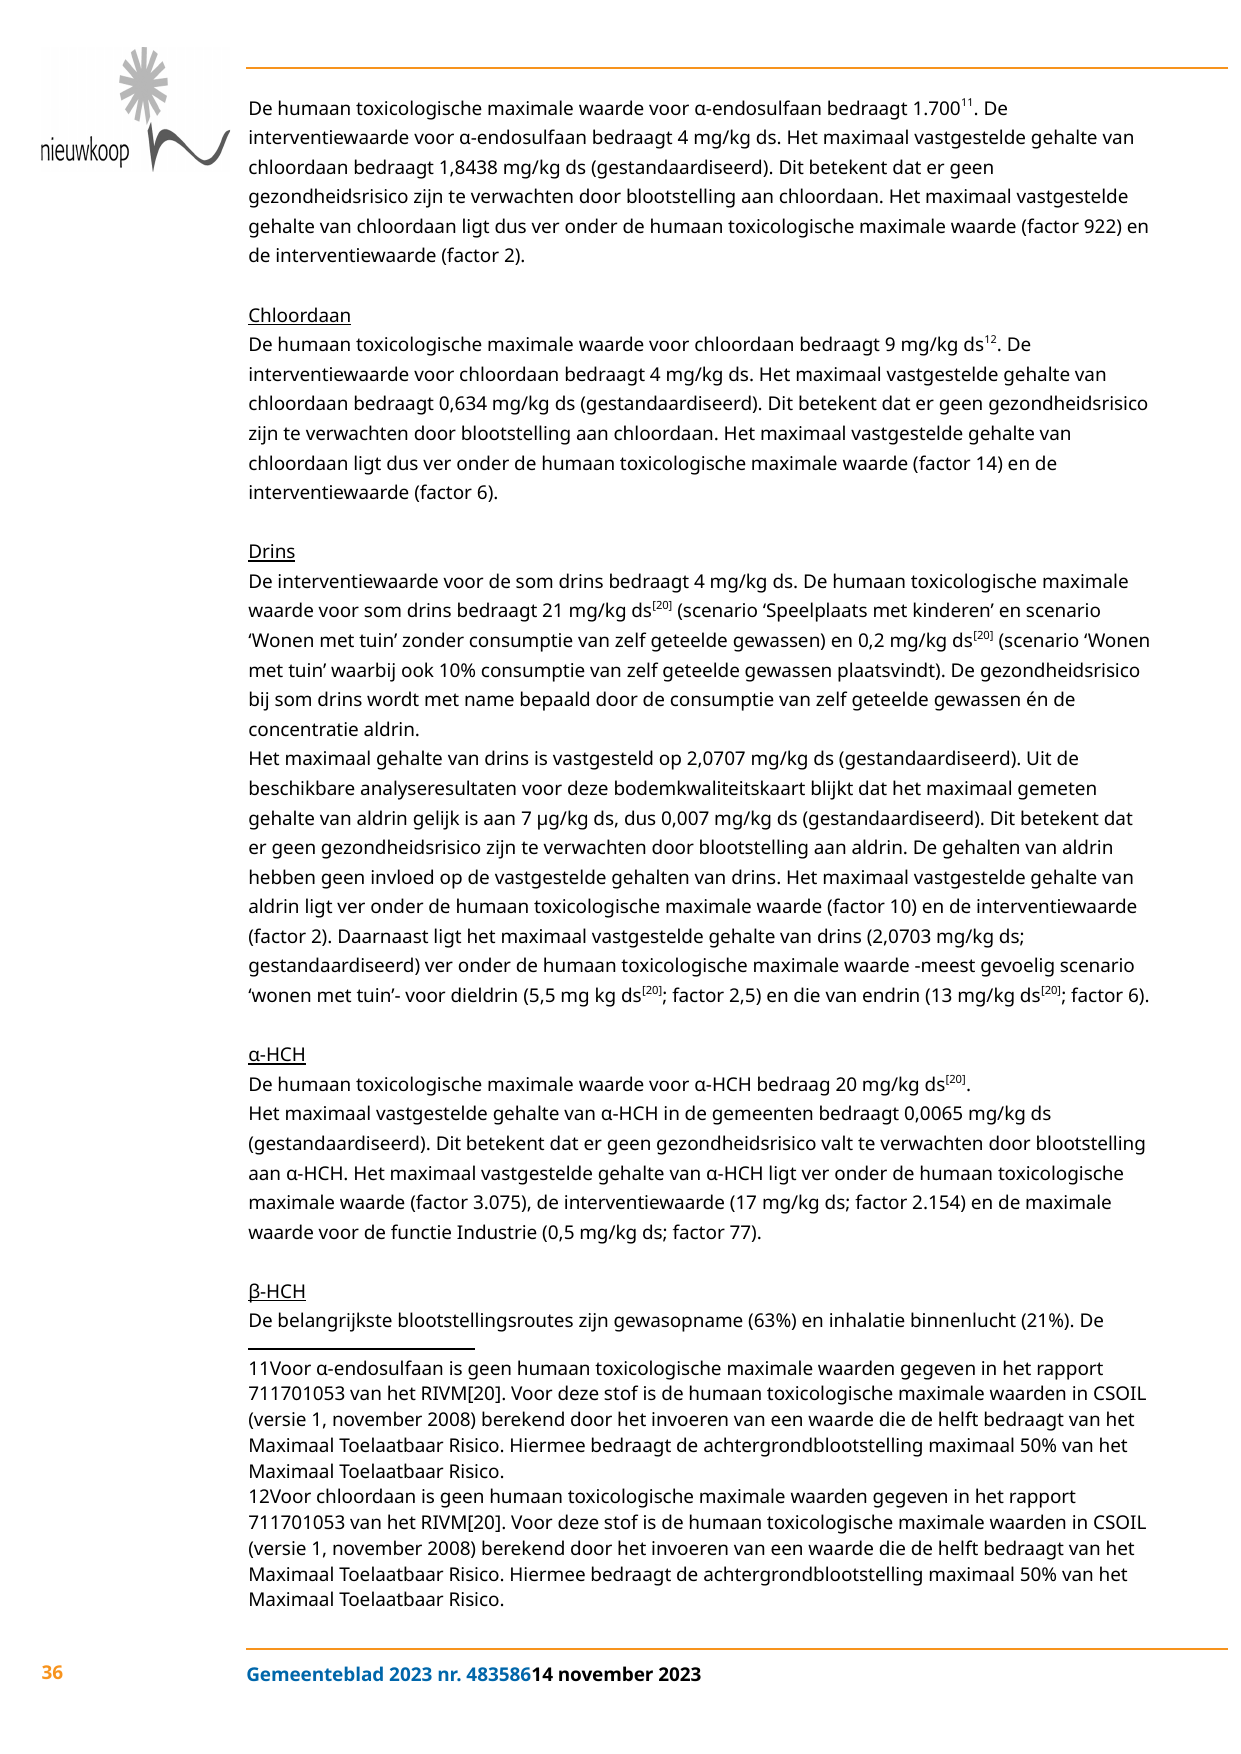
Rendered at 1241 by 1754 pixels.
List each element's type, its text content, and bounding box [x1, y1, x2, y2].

text De humaan toxicologische maximale waarde voor α-endosulfaan bedraagt 1.700. De interventiewaarde voor α-endosulfaan bedraagt 4 mg/kg ds. Het maximaal vastgestelde gehalte van chloordaan bedraagt 1,8438 mg/kg ds (gestandaardiseerd). Dit betekent dat er geen gezondheidsrisico zijn te verwachten door blootstelling aan chloordaan. Het maximaal vastgestelde gehalte van chloordaan ligt dus ver onder de humaan toxicologische maximale waarde (factor 922) en de interventiewaarde (factor 2). [248, 95, 1152, 268]
text De humaan toxicologische maximale waarde voor chloordaan bedraagt 9 mg/kg ds. De interventiewaarde voor chloordaan bedraagt 4 mg/kg ds. Het maximaal vastgestelde gehalte van chloordaan bedraagt 0,634 mg/kg ds (gestandaardiseerd). Dit betekent dat er geen gezondheidsrisico zijn te verwachten door blootstelling aan chloordaan. Het maximaal vastgestelde gehalte van chloordaan ligt dus ver onder de humaan toxicologische maximale waarde (factor 14) en de interventiewaarde (factor 6). [248, 331, 1152, 505]
text Chloordaan [248, 302, 1152, 328]
picture [41, 47, 231, 172]
text De humaan toxicologische maximale waarde voor α-HCH bedraag 20 mg/kg ds[20]. [248, 1071, 1152, 1097]
text Drins [248, 538, 1152, 564]
text De interventiewaarde voor de som drins bedraagt 4 mg/kg ds. De humaan toxicologische maximale waarde voor som drins bedraagt 21 mg/kg ds[20] (scenario ‘Speelplaats met kinderen’ en scenario ‘Wonen met tuin’ zonder consumptie van zelf geteelde gewassen) en 0,2 mg/kg ds[20] (scenario ‘Wonen met tuin’ waarbij ook 10% consumptie van zelf geteelde gewassen plaatsvindt). De gezondheidsrisico bij som drins wordt met name bepaald door de consumptie van zelf geteelde gewassen én de concentratie aldrin. [248, 568, 1152, 742]
text Voor α-endosulfaan is geen humaan toxicologische maximale waarden gegeven in het rapport 711701053 van het RIVM[20]. Voor deze stof is de humaan toxicologische maximale waarden in CSOIL (versie 1, november 2008) berekend door het invoeren van een waarde die de helft bedraagt van het Maximaal Toelaatbaar Risico. Hiermee bedraagt de achtergrondblootstelling maximaal 50% van het Maximaal Toelaatbaar Risico. [248, 1355, 1152, 1483]
text Het maximaal vastgestelde gehalte van α-HCH in de gemeenten bedraagt 0,0065 mg/kg ds (gestandaardiseerd). Dit betekent dat er geen gezondheidsrisico valt te verwachten door blootstelling aan α-HCH. Het maximaal vastgestelde gehalte van α-HCH ligt ver onder de humaan toxicologische maximale waarde (factor 3.075), de interventiewaarde (17 mg/kg ds; factor 2.154) en de maximale waarde voor de functie Industrie (0,5 mg/kg ds; factor 77). [248, 1101, 1152, 1245]
text De belangrijkste blootstellingsroutes zijn gewasopname (63%) en inhalatie binnenlucht (21%). De [248, 1308, 1152, 1333]
text Het maximaal gehalte van drins is vastgesteld op 2,0707 mg/kg ds (gestandaardiseerd). Uit de beschikbare analyseresultaten voor deze bodemkwaliteitskaart blijkt dat het maximaal gemeten gehalte van aldrin gelijk is aan 7 μg/kg ds, dus 0,007 mg/kg ds (gestandaardiseerd). Dit betekent dat er geen gezondheidsrisico zijn te verwachten door blootstelling aan aldrin. De gehalten van aldrin hebben geen invloed op de vastgestelde gehalten van drins. Het maximaal vastgestelde gehalte van aldrin ligt ver onder de humaan toxicologische maximale waarde (factor 10) en de interventiewaarde (factor 2). Daarnaast ligt het maximaal vastgestelde gehalte van drins (2,0703 mg/kg ds; gestandaardiseerd) ver onder de humaan toxicologische maximale waarde -meest gevoelig scenario ‘wonen met tuin’- voor dieldrin (5,5 mg kg ds[20]; factor 2,5) en die van endrin (13 mg/kg ds[20]; factor 6). [248, 746, 1152, 1008]
text Voor chloordaan is geen humaan toxicologische maximale waarden gegeven in het rapport 711701053 van het RIVM[20]. Voor deze stof is de humaan toxicologische maximale waarden in CSOIL (versie 1, november 2008) berekend door het invoeren van een waarde die de helft bedraagt van het Maximaal Toelaatbaar Risico. Hiermee bedraagt de achtergrondblootstelling maximaal 50% van het Maximaal Toelaatbaar Risico. [248, 1483, 1152, 1612]
text β-HCH [248, 1278, 1152, 1304]
text α-HCH [248, 1041, 1152, 1067]
